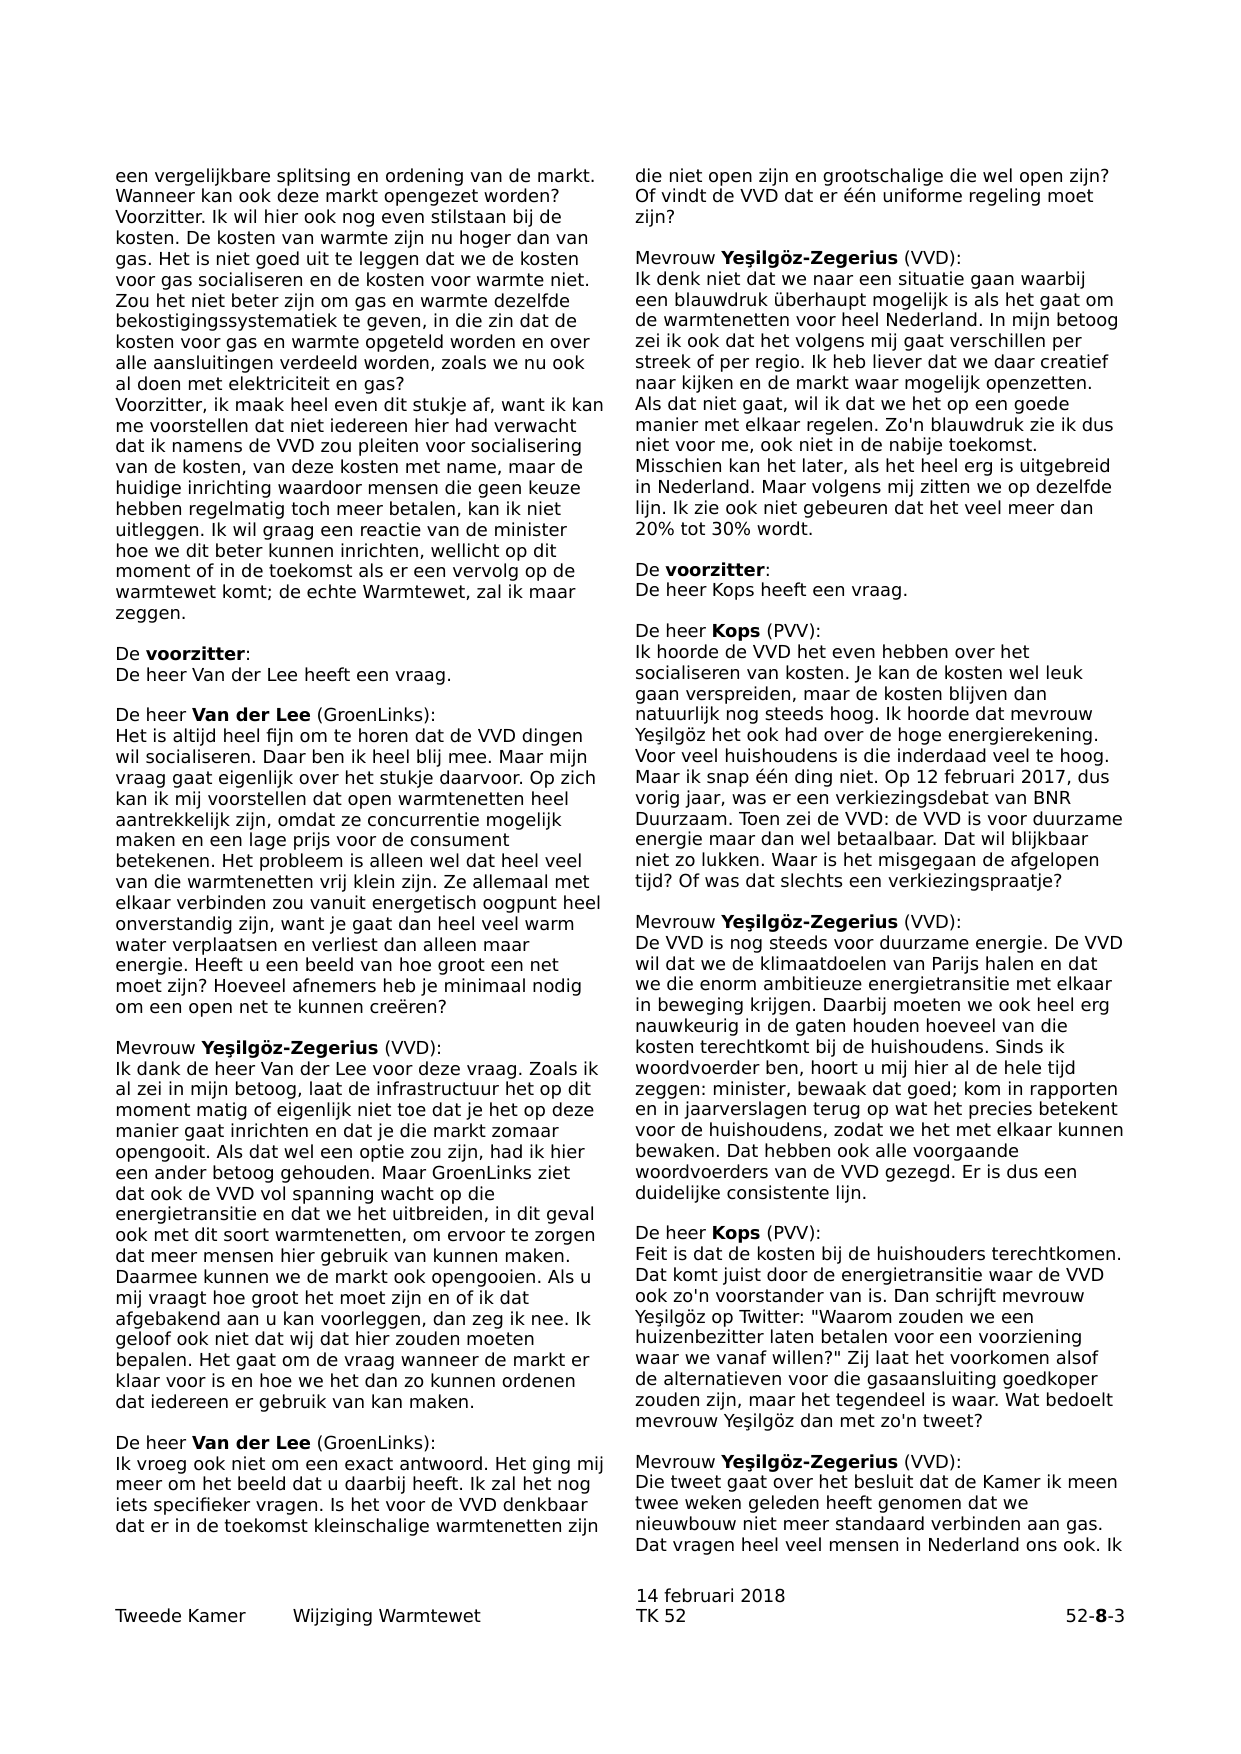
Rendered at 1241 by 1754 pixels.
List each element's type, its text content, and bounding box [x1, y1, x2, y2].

text Die tweet gaat over het besluit dat de Kamer ik meen twee weken geleden heeft genomen dat we nieuwbouw niet meer standaard verbinden aan gas. Dat vragen heel veel mensen in Nederland ons ook. Ik [635, 1472, 1125, 1556]
text De heer Van der Lee (GroenLinks): [115, 705, 605, 726]
text De voorzitter: [115, 644, 605, 664]
text Voorzitter, ik maak heel even dit stukje af, want ik kan me voorstellen dat niet iedereen hier had verwacht dat ik namens de VVD zou pleiten voor socialisering van de kosten, van deze kosten met name, maar de huidige inrichting waardoor mensen die geen keuze hebben regelmatig toch meer betalen, kan ik niet uitleggen. Ik wil graag een reactie van de minister hoe we dit beter kunnen inrichten, wellicht op dit moment of in de toekomst als er een vervolg op de warmtewet komt; de echte Warmtewet, zal ik maar zeggen. [115, 394, 605, 624]
text De heer Kops (PVV): [635, 621, 1125, 642]
text De heer Van der Lee (GroenLinks): [115, 1432, 605, 1453]
text De heer Kops heeft een vraag. [635, 580, 1125, 601]
text De heer Van der Lee heeft een vraag. [115, 664, 605, 685]
text Ik denk niet dat we naar een situatie gaan waarbij een blauwdruk überhaupt mogelijk is als het gaat om de warmtenetten voor heel Nederland. In mijn betoog zei ik ook dat het volgens mij gaat verschillen per streek of per regio. Ik heb liever dat we daar creatief naar kijken en de markt waar mogelijk openzetten. Als dat niet gaat, wil ik dat we het op een goede manier met elkaar regelen. Zo'n blauwdruk zie ik dus niet voor me, ook niet in de nabije toekomst. Misschien kan het later, als het heel erg is uitgebreid in Nederland. Maar volgens mij zitten we op dezelfde lijn. Ik zie ook niet gebeuren dat het veel meer dan 20% tot 30% wordt. [635, 268, 1125, 539]
text Voorzitter. Ik wil hier ook nog even stilstaan bij de kosten. De kosten van warmte zijn nu hoger dan van gas. Het is niet goed uit te leggen dat we de kosten voor gas socialiseren en de kosten voor warmte niet. Zou het niet beter zijn om gas en warmte dezelfde bekostigingssystematiek te geven, in die zin dat de kosten voor gas en warmte opgeteld worden en over alle aansluitingen verdeeld worden, zoals we nu ook al doen met elektriciteit en gas? [115, 207, 605, 394]
text Ik vroeg ook niet om een exact antwoord. Het ging mij meer om het beeld dat u daarbij heeft. Ik zal het nog iets specifieker vragen. Is het voor de VVD denkbaar dat er in de toekomst kleinschalige warmtenetten zijn [115, 1453, 605, 1537]
text Ik hoorde de VVD het even hebben over het socialiseren van kosten. Je kan de kosten wel leuk gaan verspreiden, maar de kosten blijven dan natuurlijk nog steeds hoog. Ik hoorde dat mevrouw Yeşilgöz het ook had over de hoge energierekening. Voor veel huishoudens is die inderdaad veel te hoog. Maar ik snap één ding niet. Op 12 februari 2017, dus vorig jaar, was er een verkiezingsdebat van BNR Duurzaam. Toen zei de VVD: de VVD is voor duurzame energie maar dan wel betaalbaar. Dat wil blijkbaar niet zo lukken. Waar is het misgegaan de afgelopen tijd? Of was dat slechts een verkiezingspraatje? [635, 642, 1125, 892]
text De voorzitter: [635, 559, 1125, 580]
text Mevrouw Yeşilgöz-Zegerius (VVD): [635, 912, 1125, 932]
text De VVD is nog steeds voor duurzame energie. De VVD wil dat we de klimaatdoelen van Parijs halen en dat we die enorm ambitieuze energietransitie met elkaar in beweging krijgen. Daarbij moeten we ook heel erg nauwkeurig in de gaten houden hoeveel van die kosten terechtkomt bij de huishoudens. Sinds ik woordvoerder ben, hoort u mij hier al de hele tijd zeggen: minister, bewaak dat goed; kom in rapporten en in jaarverslagen terug op wat het precies betekent voor de huishoudens, zodat we het met elkaar kunnen bewaken. Dat hebben ook alle voorgaande woordvoerders van de VVD gezegd. Er is dus een duidelijke consistente lijn. [635, 932, 1125, 1203]
text Mevrouw Yeşilgöz-Zegerius (VVD): [635, 248, 1125, 268]
text Het is altijd heel fijn om te horen dat de VVD dingen wil socialiseren. Daar ben ik heel blij mee. Maar mijn vraag gaat eigenlijk over het stukje daarvoor. Op zich kan ik mij voorstellen dat open warmtenetten heel aantrekkelijk zijn, omdat ze concurrentie mogelijk maken en een lage prijs voor de consument betekenen. Het probleem is alleen wel dat heel veel van die warmtenetten vrij klein zijn. Ze allemaal met elkaar verbinden zou vanuit energetisch oogpunt heel onverstandig zijn, want je gaat dan heel veel warm water verplaatsen en verliest dan alleen maar energie. Heeft u een beeld van hoe groot een net moet zijn? Hoeveel afnemers heb je minimaal nodig om een open net te kunnen creëren? [115, 726, 605, 1018]
text Mevrouw Yeşilgöz-Zegerius (VVD): [115, 1038, 605, 1058]
text die niet open zijn en grootschalige die wel open zijn? Of vindt de VVD dat er één uniforme regeling moet zijn? [635, 165, 1125, 228]
text Feit is dat de kosten bij de huishouders terechtkomen. Dat komt juist door de energietransitie waar de VVD ook zo'n voorstander van is. Dan schrijft mevrouw Yeşilgöz op Twitter: "Waarom zouden we een huizenbezitter laten betalen voor een voorziening waar we vanaf willen?" Zij laat het voorkomen alsof de alternatieven voor die gasaansluiting goedkoper zouden zijn, maar het tegendeel is waar. Wat bedoelt mevrouw Yeşilgöz dan met zo'n tweet? [635, 1244, 1125, 1431]
text Mevrouw Yeşilgöz-Zegerius (VVD): [635, 1451, 1125, 1472]
text Ik dank de heer Van der Lee voor deze vraag. Zoals ik al zei in mijn betoog, laat de infrastructuur het op dit moment matig of eigenlijk niet toe dat je het op deze manier gaat inrichten en dat je die markt zomaar opengooit. Als dat wel een optie zou zijn, had ik hier een ander betoog gehouden. Maar GroenLinks ziet dat ook de VVD vol spanning wacht op die energietransitie en dat we het uitbreiden, in dit geval ook met dit soort warmtenetten, om ervoor te zorgen dat meer mensen hier gebruik van kunnen maken. Daarmee kunnen we de markt ook opengooien. Als u mij vraagt hoe groot het moet zijn en of ik dat afgebakend aan u kan voorleggen, dan zeg ik nee. Ik geloof ook niet dat wij dat hier zouden moeten bepalen. Het gaat om de vraag wanneer de markt er klaar voor is en hoe we het dan zo kunnen ordenen dat iedereen er gebruik van kan maken. [115, 1058, 605, 1412]
text een vergelijkbare splitsing en ordening van de markt. Wanneer kan ook deze markt opengezet worden? [115, 165, 605, 207]
text De heer Kops (PVV): [635, 1223, 1125, 1244]
